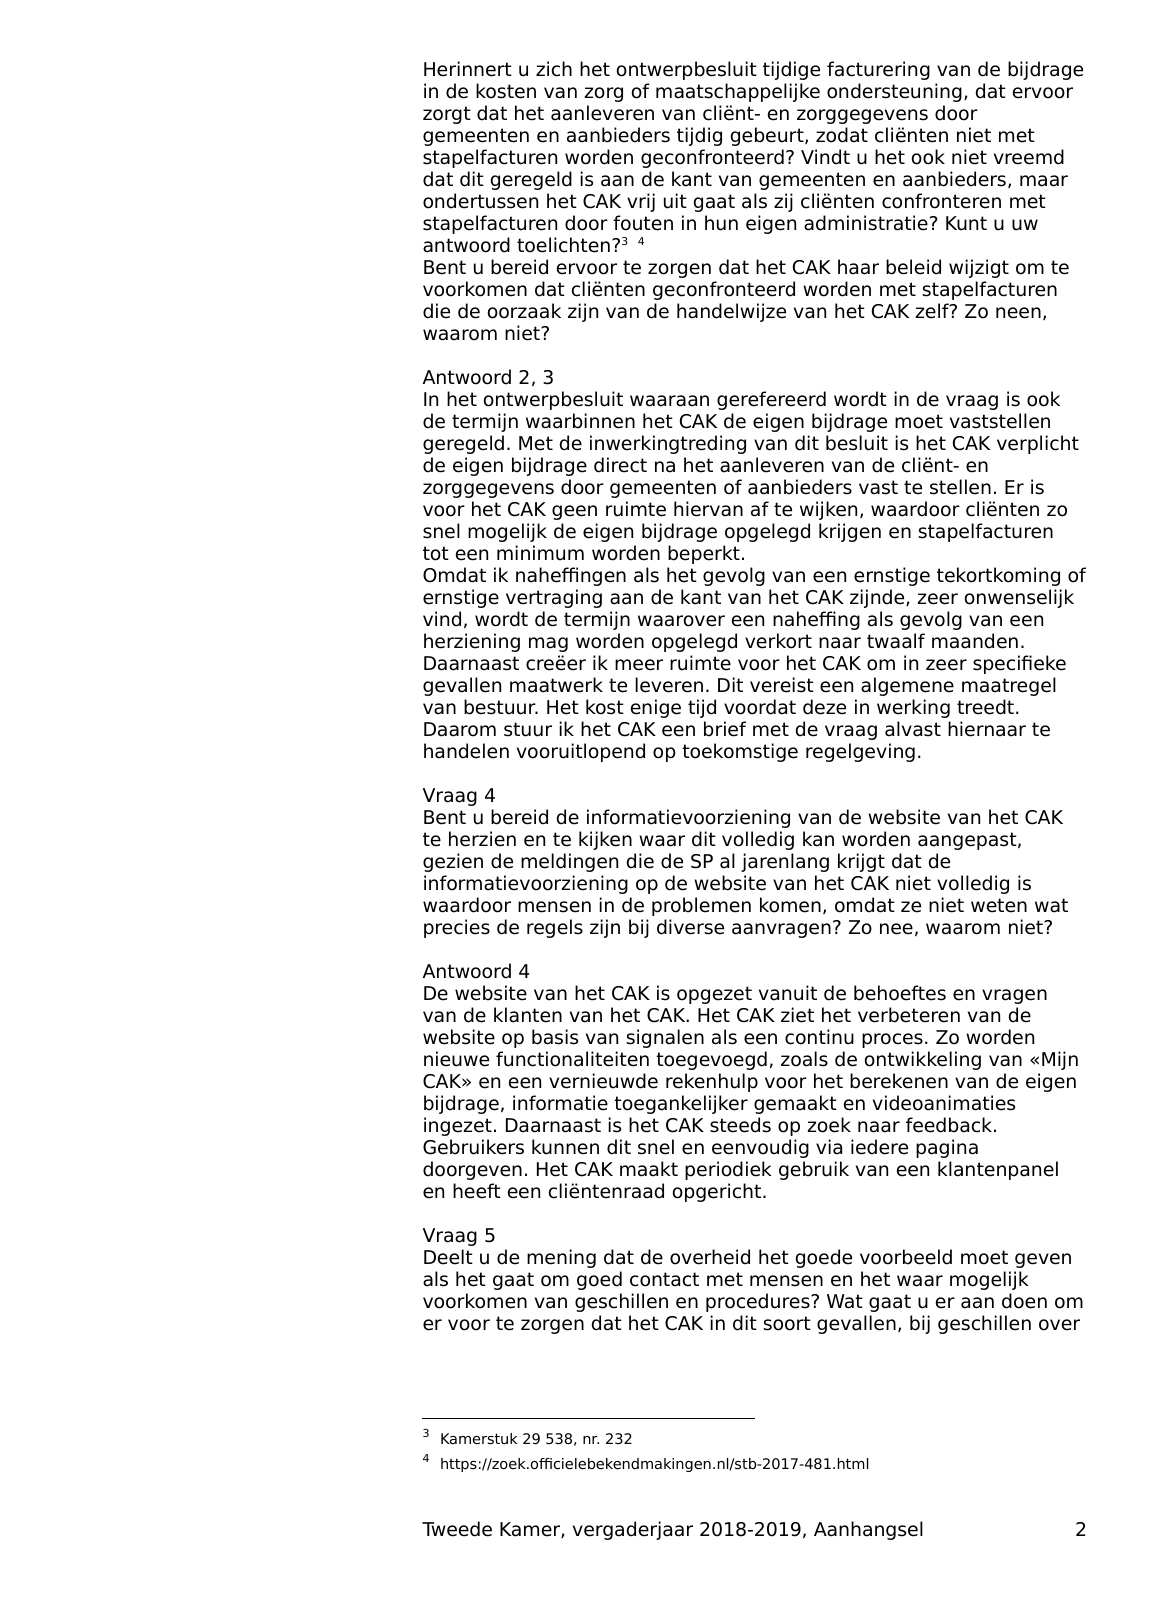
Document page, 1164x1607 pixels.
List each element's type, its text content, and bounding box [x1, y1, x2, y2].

text Vraag 4 [422, 785, 1087, 807]
text Herinnert u zich het ontwerpbesluit tijdige facturering van de bijdrage in de kosten van zorg of maatschappelijke ondersteuning, dat ervoor zorgt dat het aanleveren van cliënt- en zorggegevens door gemeenten en aanbieders tijdig gebeurt, zodat cliënten niet met stapelfacturen worden geconfronteerd? Vindt u het ook niet vreemd dat dit geregeld is aan de kant van gemeenten en aanbieders, maar ondertussen het CAK vrij uit gaat als zij cliënten confronteren met stapelfacturen door fouten in hun eigen administratie? Kunt u uw antwoord toelichten? [422, 59, 1087, 257]
text Omdat ik naheffingen als het gevolg van een ernstige tekortkoming of ernstige vertraging aan de kant van het CAK zijnde, zeer onwenselijk vind, wordt de termijn waarover een naheffing als gevolg van een herziening mag worden opgelegd verkort naar twaalf maanden. Daarnaast creëer ik meer ruimte voor het CAK om in zeer specifieke gevallen maatwerk te leveren. Dit vereist een algemene maatregel van bestuur. Het kost enige tijd voordat deze in werking treedt. Daarom stuur ik het CAK een brief met de vraag alvast hiernaar te handelen vooruitlopend op toekomstige regelgeving. [422, 565, 1087, 763]
text In het ontwerpbesluit waaraan gerefereerd wordt in de vraag is ook de termijn waarbinnen het CAK de eigen bijdrage moet vaststellen geregeld. Met de inwerkingtreding van dit besluit is het CAK verplicht de eigen bijdrage direct na het aanleveren van de cliënt- en zorggegevens door gemeenten of aanbieders vast te stellen. Er is voor het CAK geen ruimte hiervan af te wijken, waardoor cliënten zo snel mogelijk de eigen bijdrage opgelegd krijgen en stapelfacturen tot een minimum worden beperkt. [422, 389, 1087, 565]
text Antwoord 2, 3 [422, 367, 1087, 389]
text Bent u bereid de informatievoorziening van de website van het CAK te herzien en te kijken waar dit volledig kan worden aangepast, gezien de meldingen die de SP al jarenlang krijgt dat de informatievoorziening op de website van het CAK niet volledig is waardoor mensen in de problemen komen, omdat ze niet weten wat precies de regels zijn bij diverse aanvragen? Zo nee, waarom niet? [422, 807, 1087, 939]
text Vraag 5 [422, 1225, 1087, 1247]
text Bent u bereid ervoor te zorgen dat het CAK haar beleid wijzigt om te voorkomen dat cliënten geconfronteerd worden met stapelfacturen die de oorzaak zijn van de handelwijze van het CAK zelf? Zo neen, waarom niet? [422, 257, 1087, 345]
text Deelt u de mening dat de overheid het goede voorbeeld moet geven als het gaat om goed contact met mensen en het waar mogelijk voorkomen van geschillen en procedures? Wat gaat u er aan doen om er voor te zorgen dat het CAK in dit soort gevallen, bij geschillen over [422, 1247, 1087, 1335]
text Kamerstuk 29 538, nr. 232 [422, 1427, 1087, 1449]
text Antwoord 4 [422, 961, 1087, 983]
text https://zoek.officielebekendmakingen.nl/stb-2017-481.html [422, 1452, 1087, 1474]
text De website van het CAK is opgezet vanuit de behoeftes en vragen van de klanten van het CAK. Het CAK ziet het verbeteren van de website op basis van signalen als een continu proces. Zo worden nieuwe functionaliteiten toegevoegd, zoals de ontwikkeling van «Mijn CAK» en een vernieuwde rekenhulp voor het berekenen van de eigen bijdrage, informatie toegankelijker gemaakt en videoanimaties ingezet. Daarnaast is het CAK steeds op zoek naar feedback. Gebruikers kunnen dit snel en eenvoudig via iedere pagina doorgeven. Het CAK maakt periodiek gebruik van een klantenpanel en heeft een cliëntenraad opgericht. [422, 983, 1087, 1203]
